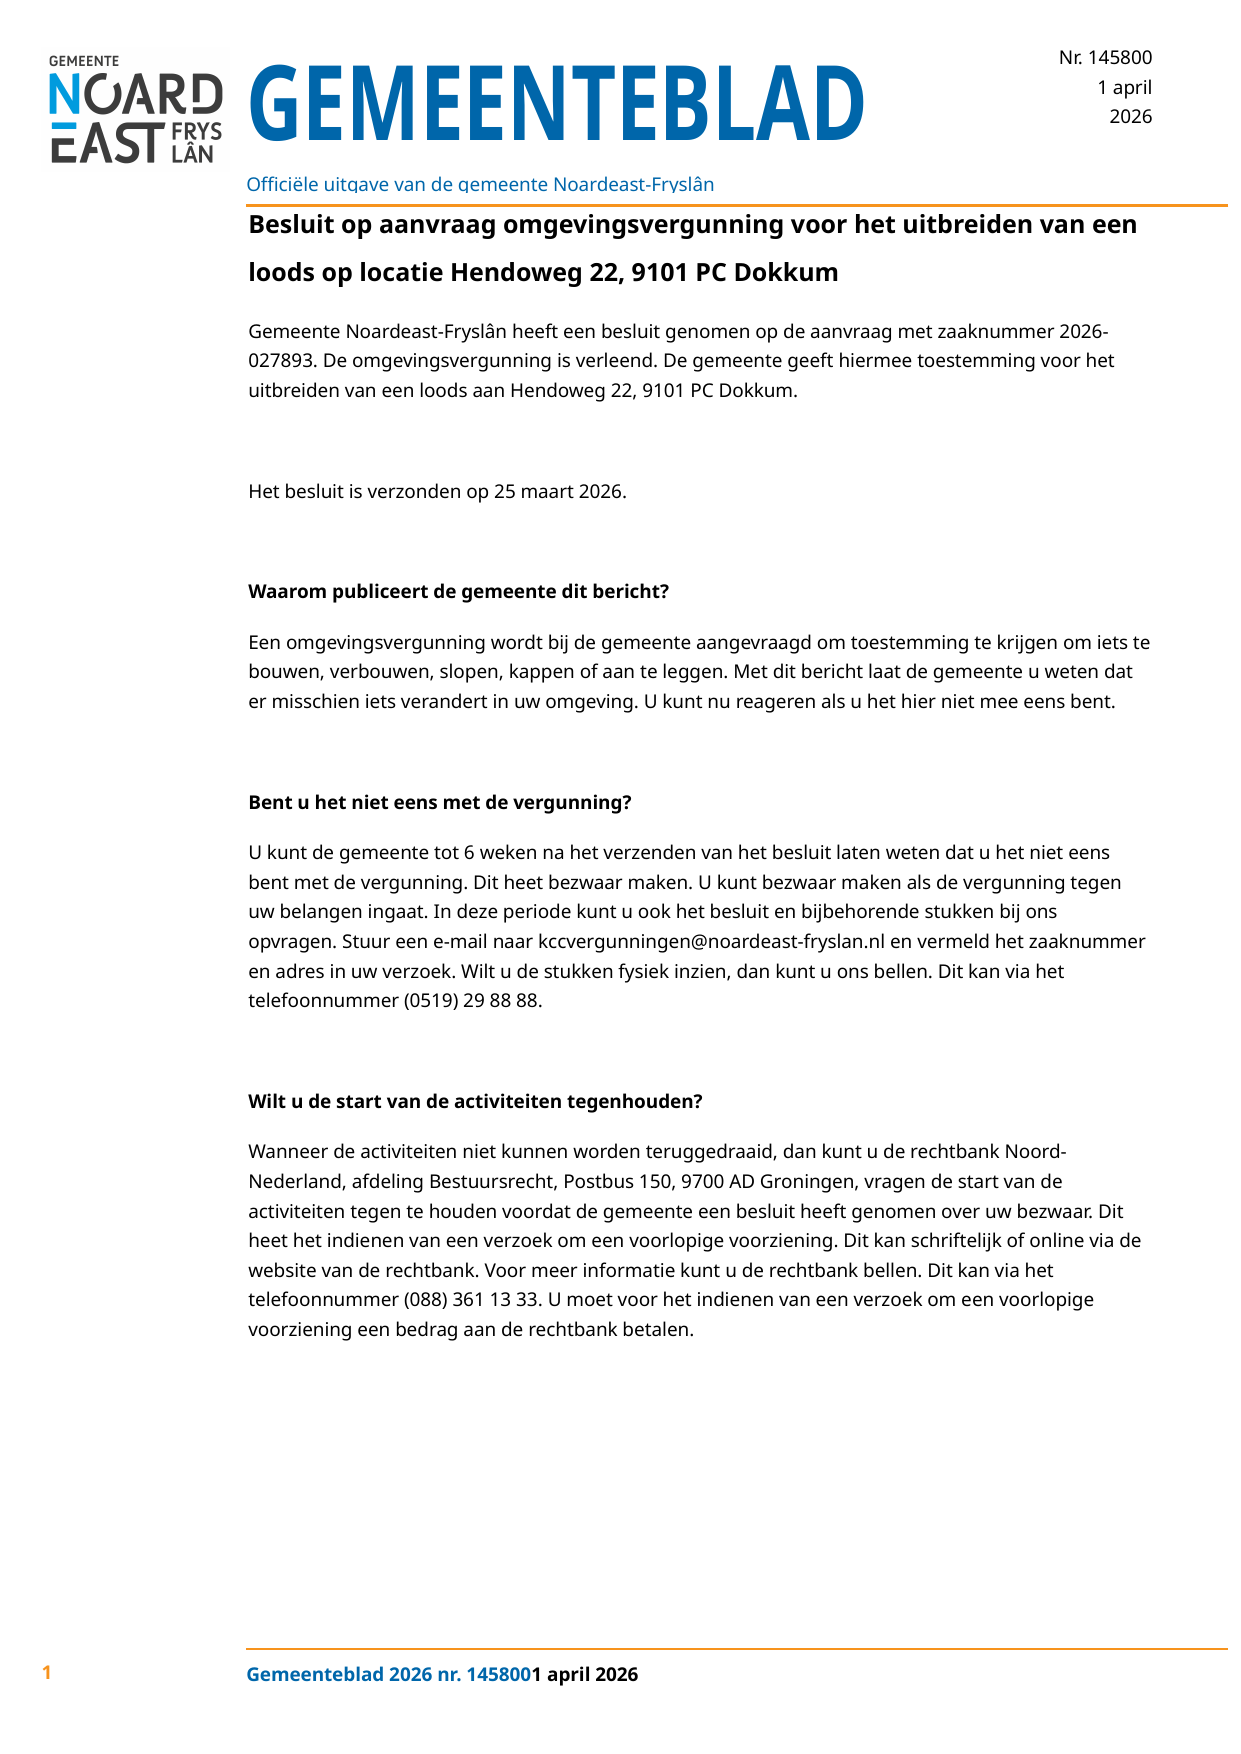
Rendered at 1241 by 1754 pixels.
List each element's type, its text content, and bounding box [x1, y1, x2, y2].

text Besluit op aanvraag omgevingsvergunning voor het uitbreiden van een loods op locatie Hendoweg 22, 9101 PC Dokkum [248, 207, 1152, 288]
text Bent u het niet eens met de vergunning? [248, 789, 1152, 815]
text Het besluit is verzonden op 25 maart 2026. [248, 478, 1152, 504]
picture [41, 47, 231, 172]
text Wanneer de activiteiten niet kunnen worden teruggedraaid, dan kunt u de rechtbank Noord-Nederland, afdeling Bestuursrecht, Postbus 150, 9700 AD Groningen, vragen de start van de activiteiten tegen te houden voordat de gemeente een besluit heeft genomen over uw bezwaar. Dit heet het indienen van een verzoek om een voorlopige voorziening. Dit kan schriftelijk of online via de website van de rechtbank. Voor meer informatie kunt u de rechtbank bellen. Dit kan via het telefoonnummer (088) 361 13 33. U moet voor het indienen van een verzoek om een voorlopige voorziening een bedrag aan de rechtbank betalen. [248, 1139, 1152, 1342]
text Wilt u de start van de activiteiten tegenhouden? [248, 1088, 1152, 1114]
text Waarom publiceert de gemeente dit bericht? [248, 579, 1152, 604]
text U kunt de gemeente tot 6 weken na het verzenden van het besluit laten weten dat u het niet eens bent met de vergunning. Dit heet bezwaar maken. U kunt bezwaar maken als de vergunning tegen uw belangen ingaat. In deze periode kunt u ook het besluit en bijbehorende stukken bij ons opvragen. Stuur een e-mail naar kccvergunningen@noardeast-fryslan.nl en vermeld het zaaknummer en adres in uw verzoek. Wilt u de stukken fysiek inzien, dan kunt u ons bellen. Dit kan via het telefoonnummer (0519) 29 88 88. [248, 839, 1152, 1013]
text Een omgevingsvergunning wordt bij de gemeente aangevraagd om toestemming te krijgen om iets te bouwen, verbouwen, slopen, kappen of aan te leggen. Met dit bericht laat de gemeente u weten dat er misschien iets verandert in uw omgeving. U kunt nu reageren als u het hier niet mee eens bent. [248, 629, 1152, 714]
text Gemeente Noardeast-Fryslân heeft een besluit genomen op de aanvraag met zaaknummer 2026-027893. De omgevingsvergunning is verleend. De gemeente geeft hiermee toestemming voor het uitbreiden van een loods aan Hendoweg 22, 9101 PC Dokkum. [248, 318, 1152, 403]
